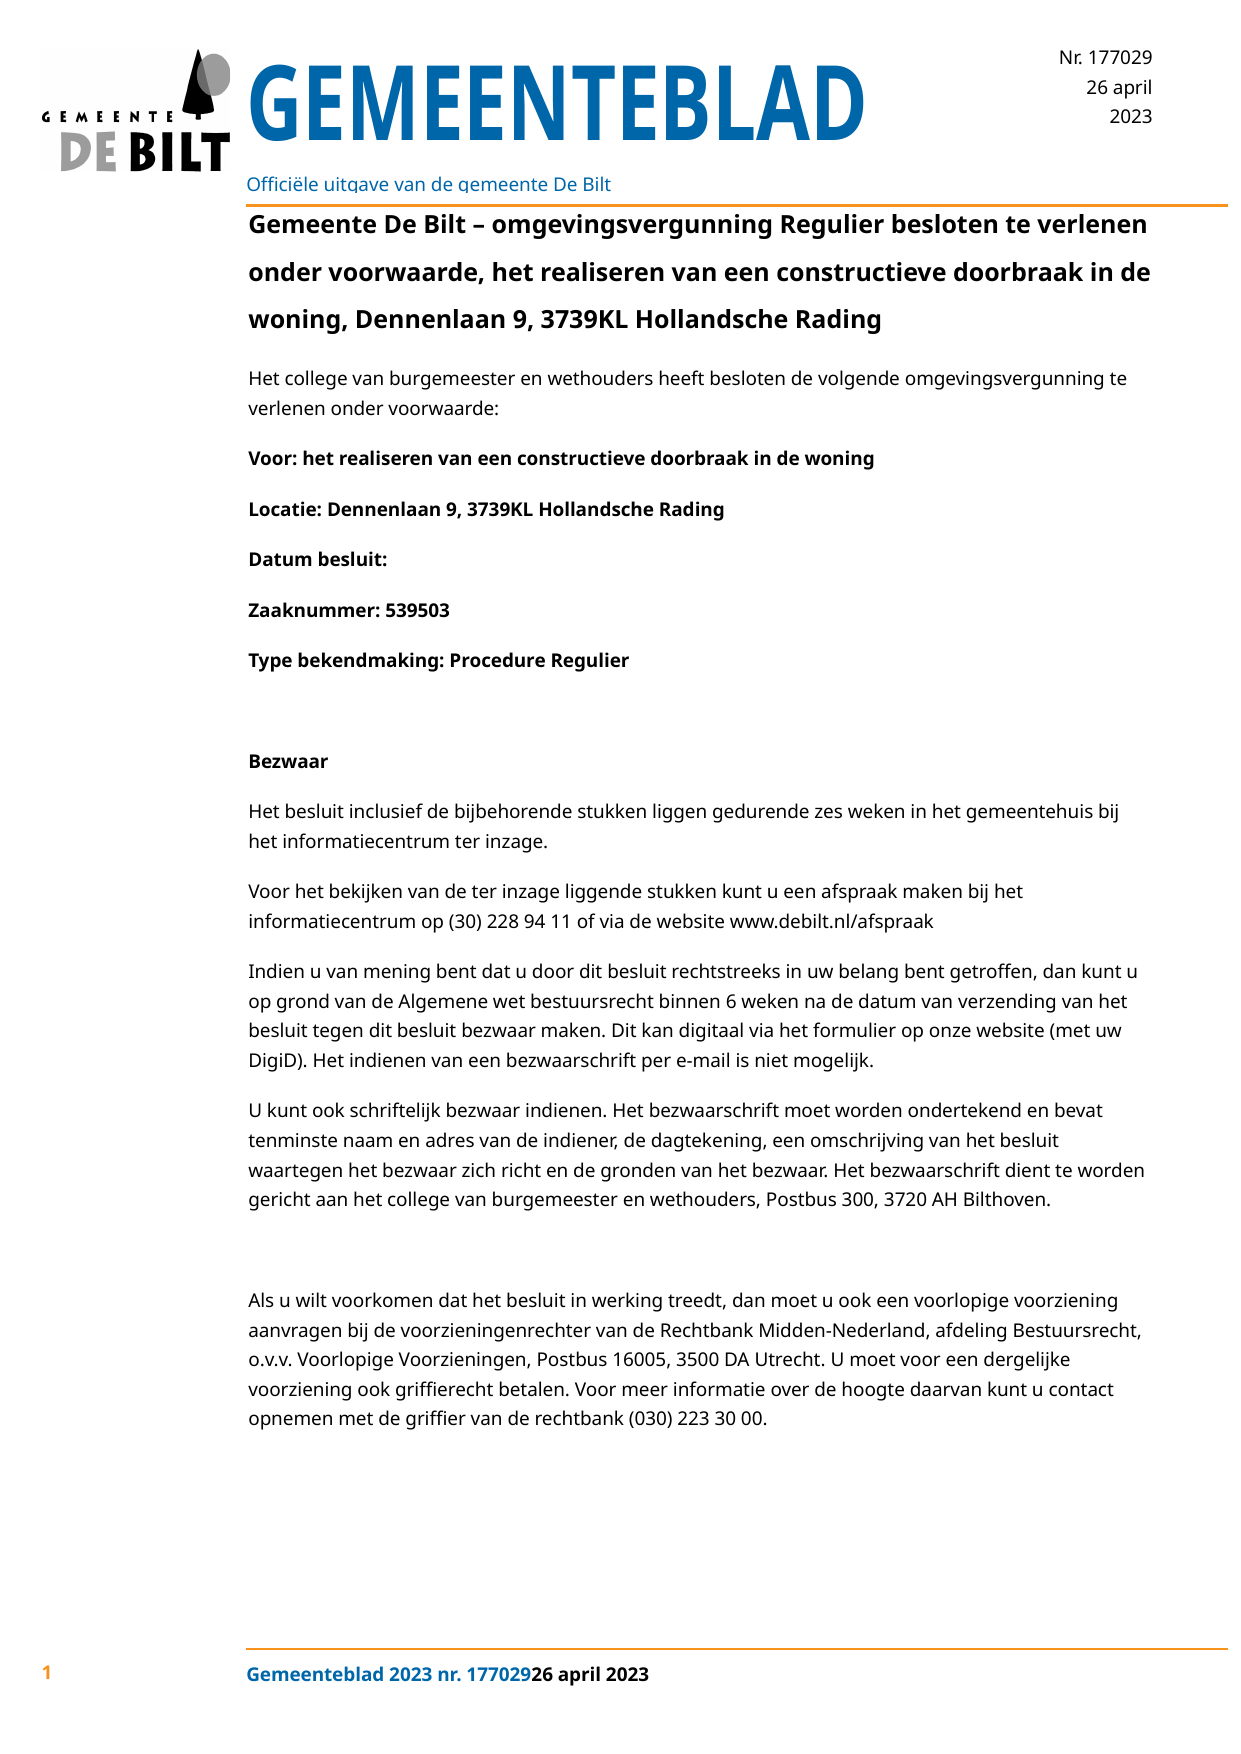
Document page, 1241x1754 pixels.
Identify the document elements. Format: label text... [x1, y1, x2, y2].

text Gemeente De Bilt – omgevingsvergunning Regulier besloten te verlenen onder voorwaarde, het realiseren van een constructieve doorbraak in de woning, Dennenlaan 9, 3739KL Hollandsche Rading [248, 207, 1152, 336]
picture [41, 47, 231, 172]
text Voor: het realiseren van een constructieve doorbraak in de woning [248, 446, 1152, 471]
text Indien u van mening bent dat u door dit besluit rechtstreeks in uw belang bent getroffen, dan kunt u op grond van de Algemene wet bestuursrecht binnen 6 weken na de datum van verzending van het besluit tegen dit besluit bezwaar maken. Dit kan digitaal via het formulier op onze website (met uw DigiD). Het indienen van een bezwaarschrift per e-mail is niet mogelijk. [248, 958, 1152, 1073]
text Het besluit inclusief de bijbehorende stukken liggen gedurende zes weken in het gemeentehuis bij het informatiecentrum ter inzage. [248, 798, 1152, 854]
text Type bekendmaking: Procedure Regulier [248, 647, 1152, 673]
text Zaaknummer: 539503 [248, 597, 1152, 622]
text Als u wilt voorkomen dat het besluit in werking treedt, dan moet u ook een voorlopige voorziening aanvragen bij de voorzieningenrechter van de Rechtbank Midden-Nederland, afdeling Bestuursrecht, o.v.v. Voorlopige Voorzieningen, Postbus 16005, 3500 DA Utrecht. U moet voor een dergelijke voorziening ook griffierecht betalen. Voor meer informatie over de hoogte daarvan kunt u contact opnemen met de griffier van de rechtbank (030) 223 30 00. [248, 1287, 1152, 1431]
text Datum besluit: [248, 546, 1152, 572]
text Bezwaar [248, 748, 1152, 774]
text Locatie: Dennenlaan 9, 3739KL Hollandsche Rading [248, 496, 1152, 522]
text Voor het bekijken van de ter inzage liggende stukken kunt u een afspraak maken bij het informatiecentrum op (30) 228 94 11 of via de website www.debilt.nl/afspraak [248, 878, 1152, 934]
text U kunt ook schriftelijk bezwaar indienen. Het bezwaarschrift moet worden ondertekend en bevat tenminste naam en adres van de indiener, de dagtekening, een omschrijving van het besluit waartegen het bezwaar zich richt en de gronden van het bezwaar. Het bezwaarschrift dient te worden gericht aan het college van burgemeester en wethouders, Postbus 300, 3720 AH Bilthoven. [248, 1098, 1152, 1212]
text Het college van burgemeester en wethouders heeft besloten de volgende omgevingsvergunning te verlenen onder voorwaarde: [248, 366, 1152, 421]
